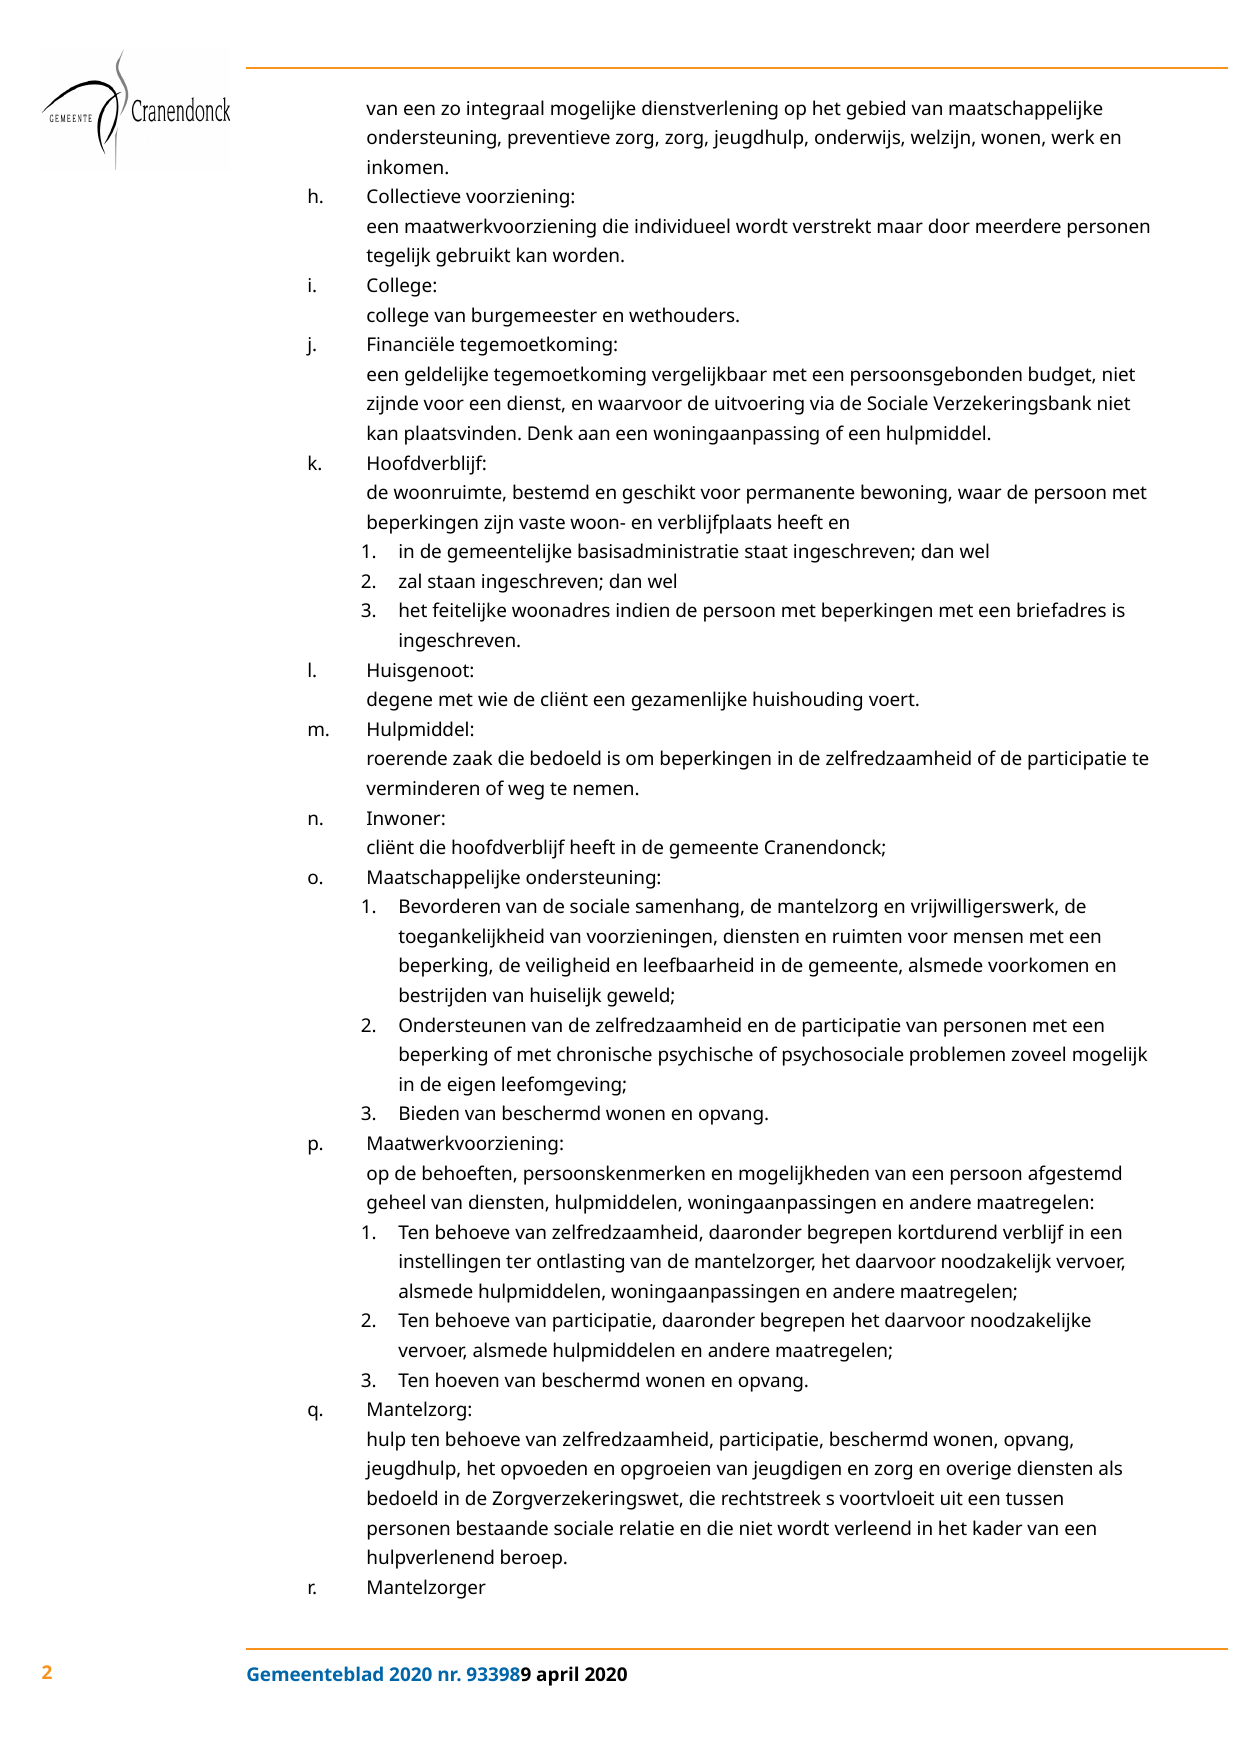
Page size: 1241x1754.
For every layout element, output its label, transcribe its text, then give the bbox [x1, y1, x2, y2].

list hulp ten behoeve van zelfredzaamheid, participatie, beschermd wonen, opvang, jeugdhulp, het opvoeden en opgroeien van jeugdigen en zorg en overige diensten als bedoeld in de Zorgverzekeringswet, die rechtstreek s voortvloeit uit een tussen personen bestaande sociale relatie en die niet wordt verleend in het kader van een hulpverlenend beroep. [307, 1426, 1152, 1570]
list Ten behoeve van participatie, daaronder begrepen het daarvoor noodzakelijke vervoer, alsmede hulpmiddelen en andere maatregelen; [361, 1308, 1152, 1363]
list cliënt die hoofdverblijf heeft in de gemeente Cranendonck; [307, 834, 1152, 860]
list Hoofdverblijf: [307, 450, 1152, 476]
list roerende zaak die bedoeld is om beperkingen in de zelfredzaamheid of de participatie te verminderen of weg te nemen. [307, 746, 1152, 801]
picture [41, 47, 231, 172]
list college van burgemeester en wethouders. [307, 302, 1152, 328]
list Huisgenoot: [307, 657, 1152, 683]
list van een zo integraal mogelijke dienstverlening op het gebied van maatschappelijke ondersteuning, preventieve zorg, zorg, jeugdhulp, onderwijs, welzijn, wonen, werk en inkomen. [307, 95, 1152, 180]
list een geldelijke tegemoetkoming vergelijkbaar met een persoonsgebonden budget, niet zijnde voor een dienst, en waarvoor de uitvoering via de Sociale Verzekeringsbank niet kan plaatsvinden. Denk aan een woningaanpassing of een hulpmiddel. [307, 361, 1152, 446]
list een maatwerkvoorziening die individueel wordt verstrekt maar door meerdere personen tegelijk gebruikt kan worden. [307, 213, 1152, 268]
list Hulpmiddel: [307, 716, 1152, 742]
list Maatwerkvoorziening: [307, 1130, 1152, 1156]
list Mantelzorger [307, 1574, 1152, 1600]
list zal staan ingeschreven; dan wel [361, 568, 1152, 594]
list Ondersteunen van de zelfredzaamheid en de participatie van personen met een beperking of met chronische psychische of psychosociale problemen zoveel mogelijk in de eigen leefomgeving; [361, 1012, 1152, 1097]
list Bevorderen van de sociale samenhang, de mantelzorg en vrijwilligerswerk, de toegankelijkheid van voorzieningen, diensten en ruimten voor mensen met een beperking, de veiligheid en leefbaarheid in de gemeente, alsmede voorkomen en bestrijden van huiselijk geweld; [361, 893, 1152, 1008]
list de woonruimte, bestemd en geschikt voor permanente bewoning, waar de persoon met beperkingen zijn vaste woon- en verblijfplaats heeft en [307, 479, 1152, 535]
list Inwoner: [307, 805, 1152, 831]
list College: [307, 272, 1152, 298]
list Maatschappelijke ondersteuning: [307, 864, 1152, 890]
list Mantelzorg: [307, 1396, 1152, 1422]
list in de gemeentelijke basisadministratie staat ingeschreven; dan wel [361, 538, 1152, 564]
list degene met wie de cliënt een gezamenlijke huishouding voert. [307, 686, 1152, 712]
list Ten hoeven van beschermd wonen en opvang. [361, 1367, 1152, 1393]
list het feitelijke woonadres indien de persoon met beperkingen met een briefadres is ingeschreven. [361, 598, 1152, 653]
list Bieden van beschermd wonen en opvang. [361, 1101, 1152, 1126]
list Financiële tegemoetkoming: [307, 331, 1152, 357]
list Ten behoeve van zelfredzaamheid, daaronder begrepen kortdurend verblijf in een instellingen ter ontlasting van de mantelzorger, het daarvoor noodzakelijk vervoer, alsmede hulpmiddelen, woningaanpassingen en andere maatregelen; [361, 1219, 1152, 1304]
list Collectieve voorziening: [307, 183, 1152, 209]
list op de behoeften, persoonskenmerken en mogelijkheden van een persoon afgestemd geheel van diensten, hulpmiddelen, woningaanpassingen en andere maatregelen: [307, 1160, 1152, 1215]
